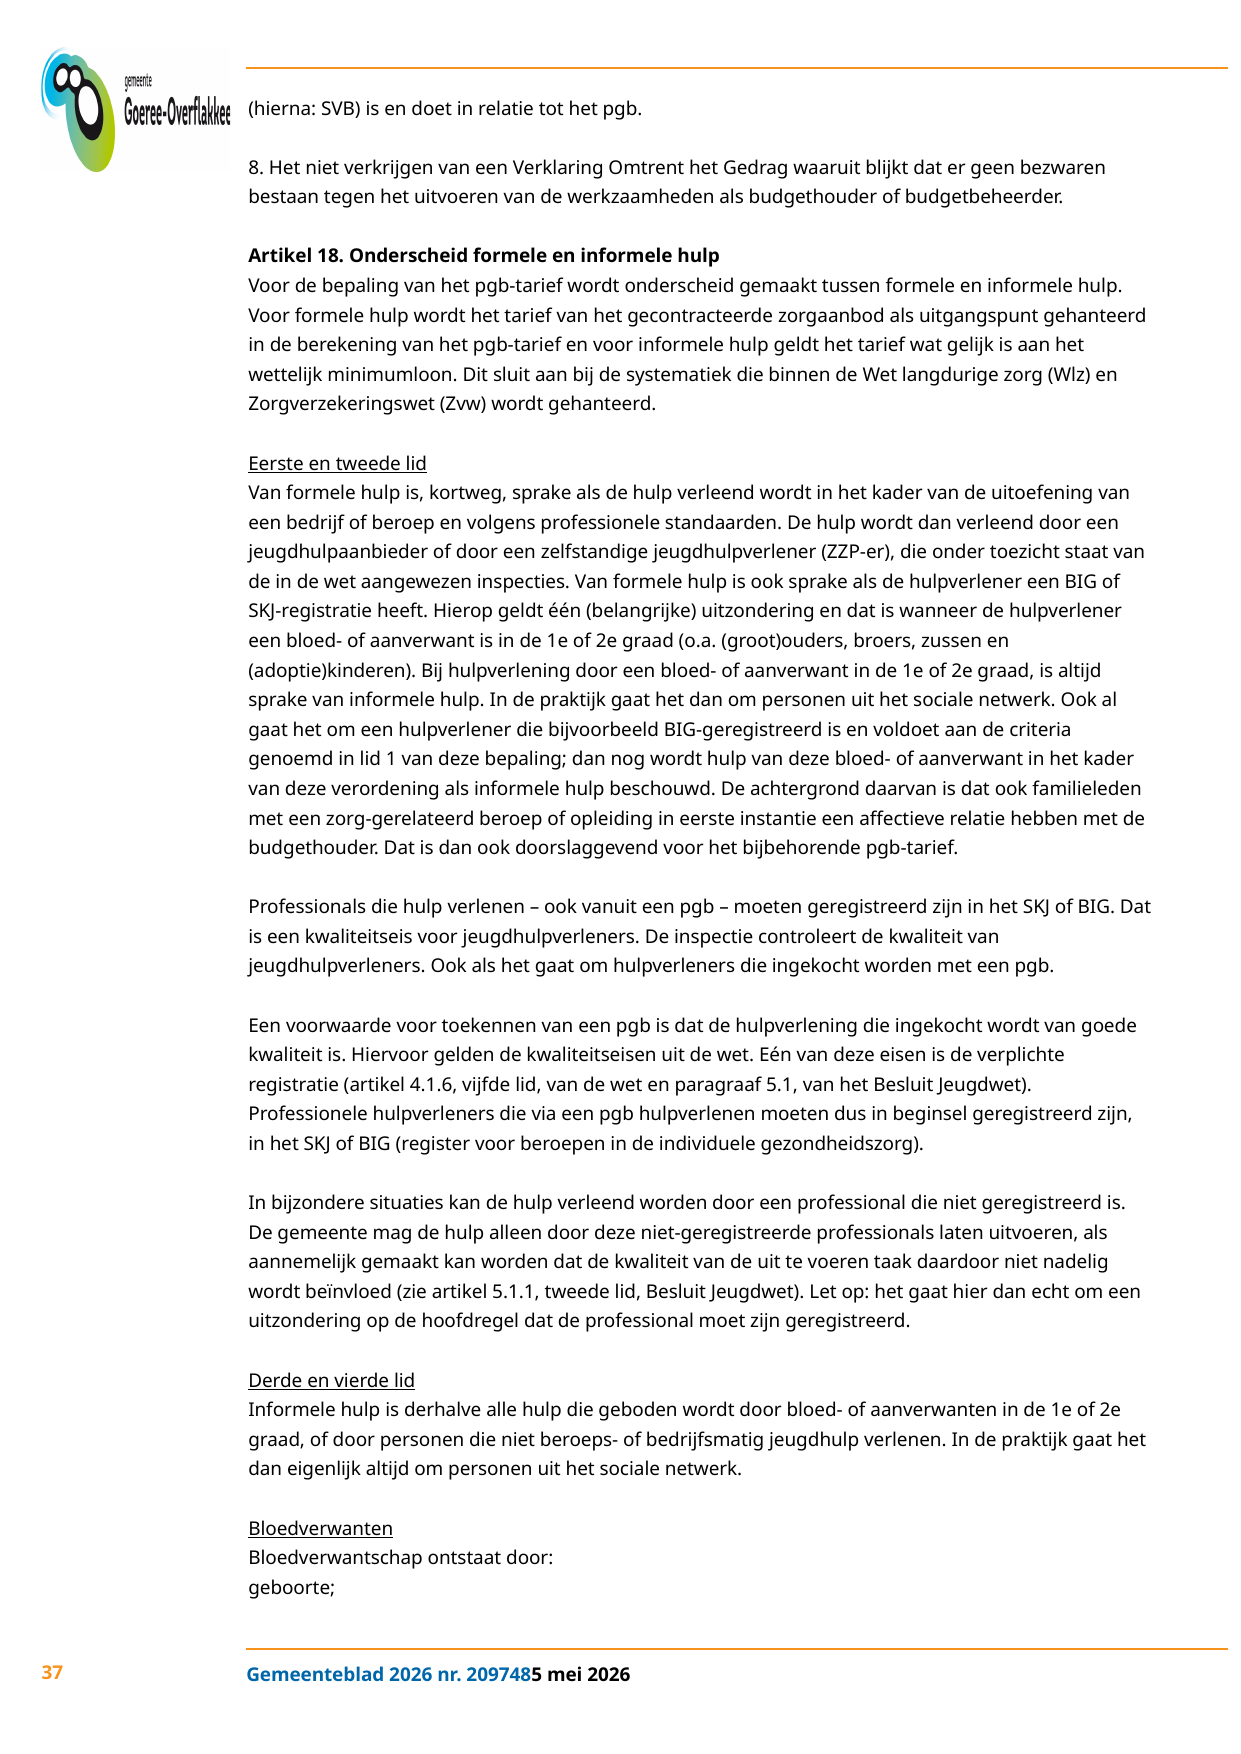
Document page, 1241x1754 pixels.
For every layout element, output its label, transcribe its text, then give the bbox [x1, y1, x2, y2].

text (hierna: SVB) is en doet in relatie tot het pgb. [248, 95, 1152, 121]
text Informele hulp is derhalve alle hulp die geboden wordt door bloed- of aanverwanten in de 1e of 2e graad, of door personen die niet beroeps- of bedrijfsmatig jeugdhulp verlenen. In de praktijk gaat het dan eigenlijk altijd om personen uit het sociale netwerk. [248, 1396, 1152, 1481]
text In bijzondere situaties kan de hulp verleend worden door een professional die niet geregistreerd is. De gemeente mag de hulp alleen door deze niet-geregistreerde professionals laten uitvoeren, als aannemelijk gemaakt kan worden dat de kwaliteit van de uit te voeren taak daardoor niet nadelig wordt beïnvloed (zie artikel 5.1.1, tweede lid, Besluit Jeugdwet). Let op: het gaat hier dan echt om een uitzondering op de hoofdregel dat de professional moet zijn geregistreerd. [248, 1189, 1152, 1333]
text Eerste en tweede lid [248, 450, 1152, 476]
text Bloedverwanten [248, 1515, 1152, 1541]
text Derde en vierde lid [248, 1367, 1152, 1393]
picture [41, 47, 231, 172]
text Professionals die hulp verlenen – ook vanuit een pgb – moeten geregistreerd zijn in het SKJ of BIG. Dat is een kwaliteitseis voor jeugdhulpverleners. De inspectie controleert de kwaliteit van jeugdhulpverleners. Ook als het gaat om hulpverleners die ingekocht worden met een pgb. [248, 893, 1152, 978]
text Voor de bepaling van het pgb-tarief wordt onderscheid gemaakt tussen formele en informele hulp. Voor formele hulp wordt het tarief van het gecontracteerde zorgaanbod als uitgangspunt gehanteerd in de berekening van het pgb-tarief en voor informele hulp geldt het tarief wat gelijk is aan het wettelijk minimumloon. Dit sluit aan bij de systematiek die binnen de Wet langdurige zorg (Wlz) en Zorgverzekeringswet (Zvw) wordt gehanteerd. [248, 272, 1152, 416]
text Een voorwaarde voor toekennen van een pgb is dat de hulpverlening die ingekocht wordt van goede kwaliteit is. Hiervoor gelden de kwaliteitseisen uit de wet. Eén van deze eisen is de verplichte registratie (artikel 4.1.6, vijfde lid, van de wet en paragraaf 5.1, van het Besluit Jeugdwet). Professionele hulpverleners die via een pgb hulpverlenen moeten dus in beginsel geregistreerd zijn, in het SKJ of BIG (register voor beroepen in de individuele gezondheidszorg). [248, 1012, 1152, 1156]
text Van formele hulp is, kortweg, sprake als de hulp verleend wordt in het kader van de uitoefening van een bedrijf of beroep en volgens professionele standaarden. De hulp wordt dan verleend door een jeugdhulpaanbieder of door een zelfstandige jeugdhulpverlener (ZZP-er), die onder toezicht staat van de in de wet aangewezen inspecties. Van formele hulp is ook sprake als de hulpverlener een BIG of SKJ-registratie heeft. Hierop geldt één (belangrijke) uitzondering en dat is wanneer de hulpverlener een bloed- of aanverwant is in de 1e of 2e graad (o.a. (groot)ouders, broers, zussen en (adoptie)kinderen). Bij hulpverlening door een bloed- of aanverwant in de 1e of 2e graad, is altijd sprake van informele hulp. In de praktijk gaat het dan om personen uit het sociale netwerk. Ook al gaat het om een hulpverlener die bijvoorbeeld BIG-geregistreerd is en voldoet aan de criteria genoemd in lid 1 van deze bepaling; dan nog wordt hulp van deze bloed- of aanverwant in het kader van deze verordening als informele hulp beschouwd. De achtergrond daarvan is dat ook familieleden met een zorg-gerelateerd beroep of opleiding in eerste instantie een affectieve relatie hebben met de budgethouder. Dat is dan ook doorslaggevend voor het bijbehorende pgb-tarief. [248, 479, 1152, 860]
text Artikel 18. Onderscheid formele en informele hulp [248, 243, 1152, 268]
text Bloedverwantschap ontstaat door: [248, 1544, 1152, 1570]
text 8. Het niet verkrijgen van een Verklaring Omtrent het Gedrag waaruit blijkt dat er geen bezwaren bestaan tegen het uitvoeren van de werkzaamheden als budgethouder of budgetbeheerder. [248, 154, 1152, 209]
text geboorte; [248, 1574, 1152, 1600]
